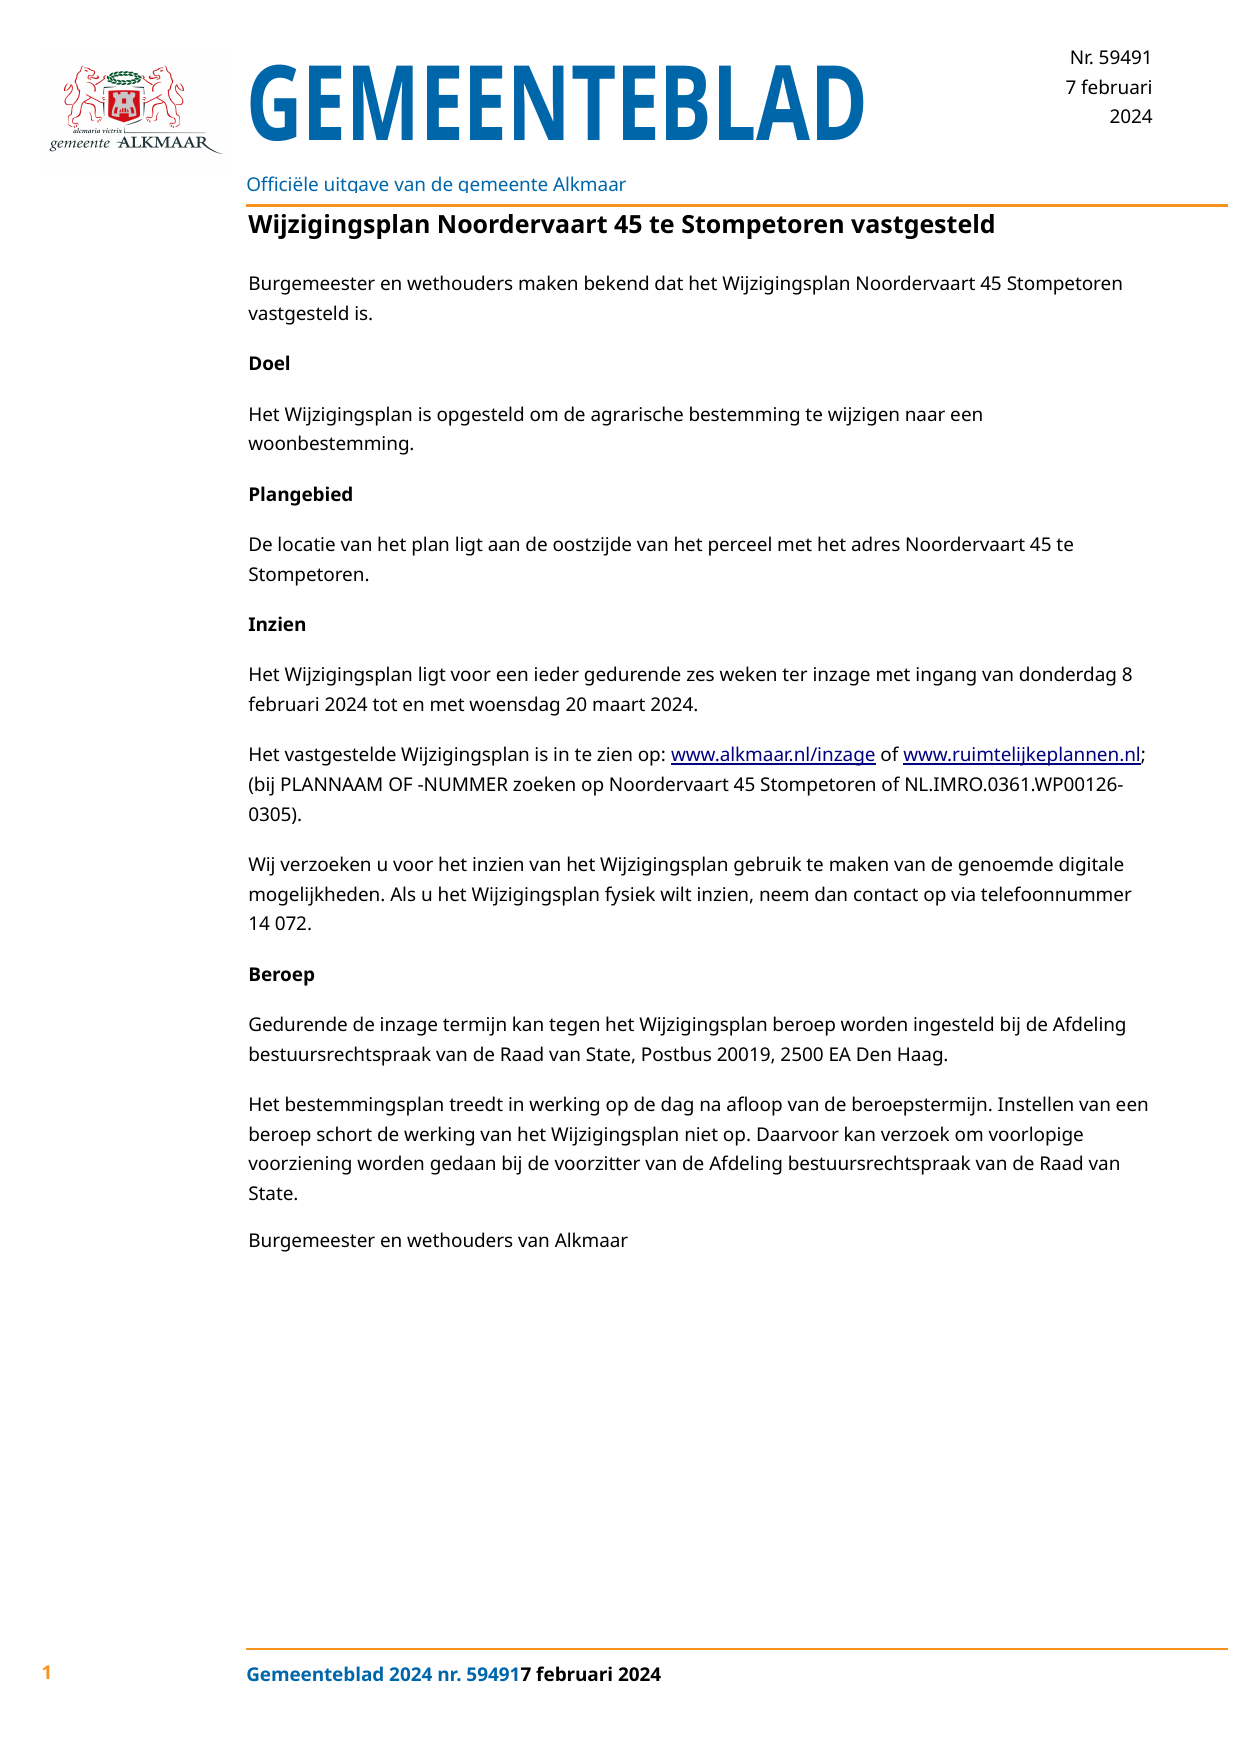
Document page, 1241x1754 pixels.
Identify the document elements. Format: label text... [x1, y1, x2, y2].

text Het Wijzigingsplan ligt voor een ieder gedurende zes weken ter inzage met ingang van donderdag 8 februari 2024 tot en met woensdag 20 maart 2024. [248, 662, 1152, 717]
text Burgemeester en wethouders maken bekend dat het Wijzigingsplan Noordervaart 45 Stompetoren vastgesteld is. [248, 270, 1152, 326]
text Het Wijzigingsplan is opgesteld om de agrarische bestemming te wijzigen naar een woonbestemming. [248, 401, 1152, 456]
text Inzien [248, 611, 1152, 637]
text Beroep [248, 961, 1152, 986]
text Wijzigingsplan Noordervaart 45 te Stompetoren vastgesteld [248, 207, 1152, 241]
text Het bestemmingsplan treedt in werking op de dag na afloop van de beroepstermijn. Instellen van een beroep schort de werking van het Wijzigingsplan niet op. Daarvoor kan verzoek om voorlopige voorziening worden gedaan bij de voorzitter van de Afdeling bestuursrechtspraak van de Raad van State. [248, 1091, 1152, 1206]
text De locatie van het plan ligt aan de oostzijde van het perceel met het adres Noordervaart 45 te Stompetoren. [248, 531, 1152, 586]
text Burgemeester en wethouders van Alkmaar [248, 1228, 1152, 1253]
text Plangebied [248, 481, 1152, 506]
text Doel [248, 350, 1152, 376]
text Wij verzoeken u voor het inzien van het Wijzigingsplan gebruik te maken van de genoemde digitale mogelijkheden. Als u het Wijzigingsplan fysiek wilt inzien, neem dan contact op via telefoonnummer 14 072. [248, 851, 1152, 936]
text Gedurende de inzage termijn kan tegen het Wijzigingsplan beroep worden ingesteld bij de Afdeling bestuursrechtspraak van de Raad van State, Postbus 20019, 2500 EA Den Haag. [248, 1011, 1152, 1066]
picture [41, 47, 231, 172]
text Het vastgestelde Wijzigingsplan is in te zien op: www.alkmaar.nl/inzage of www.ruimtelijkeplannen.nl; (bij PLANNAAM OF -NUMMER zoeken op Noordervaart 45 Stompetoren of NL.IMRO.0361.WP00126-0305). [248, 742, 1152, 826]
